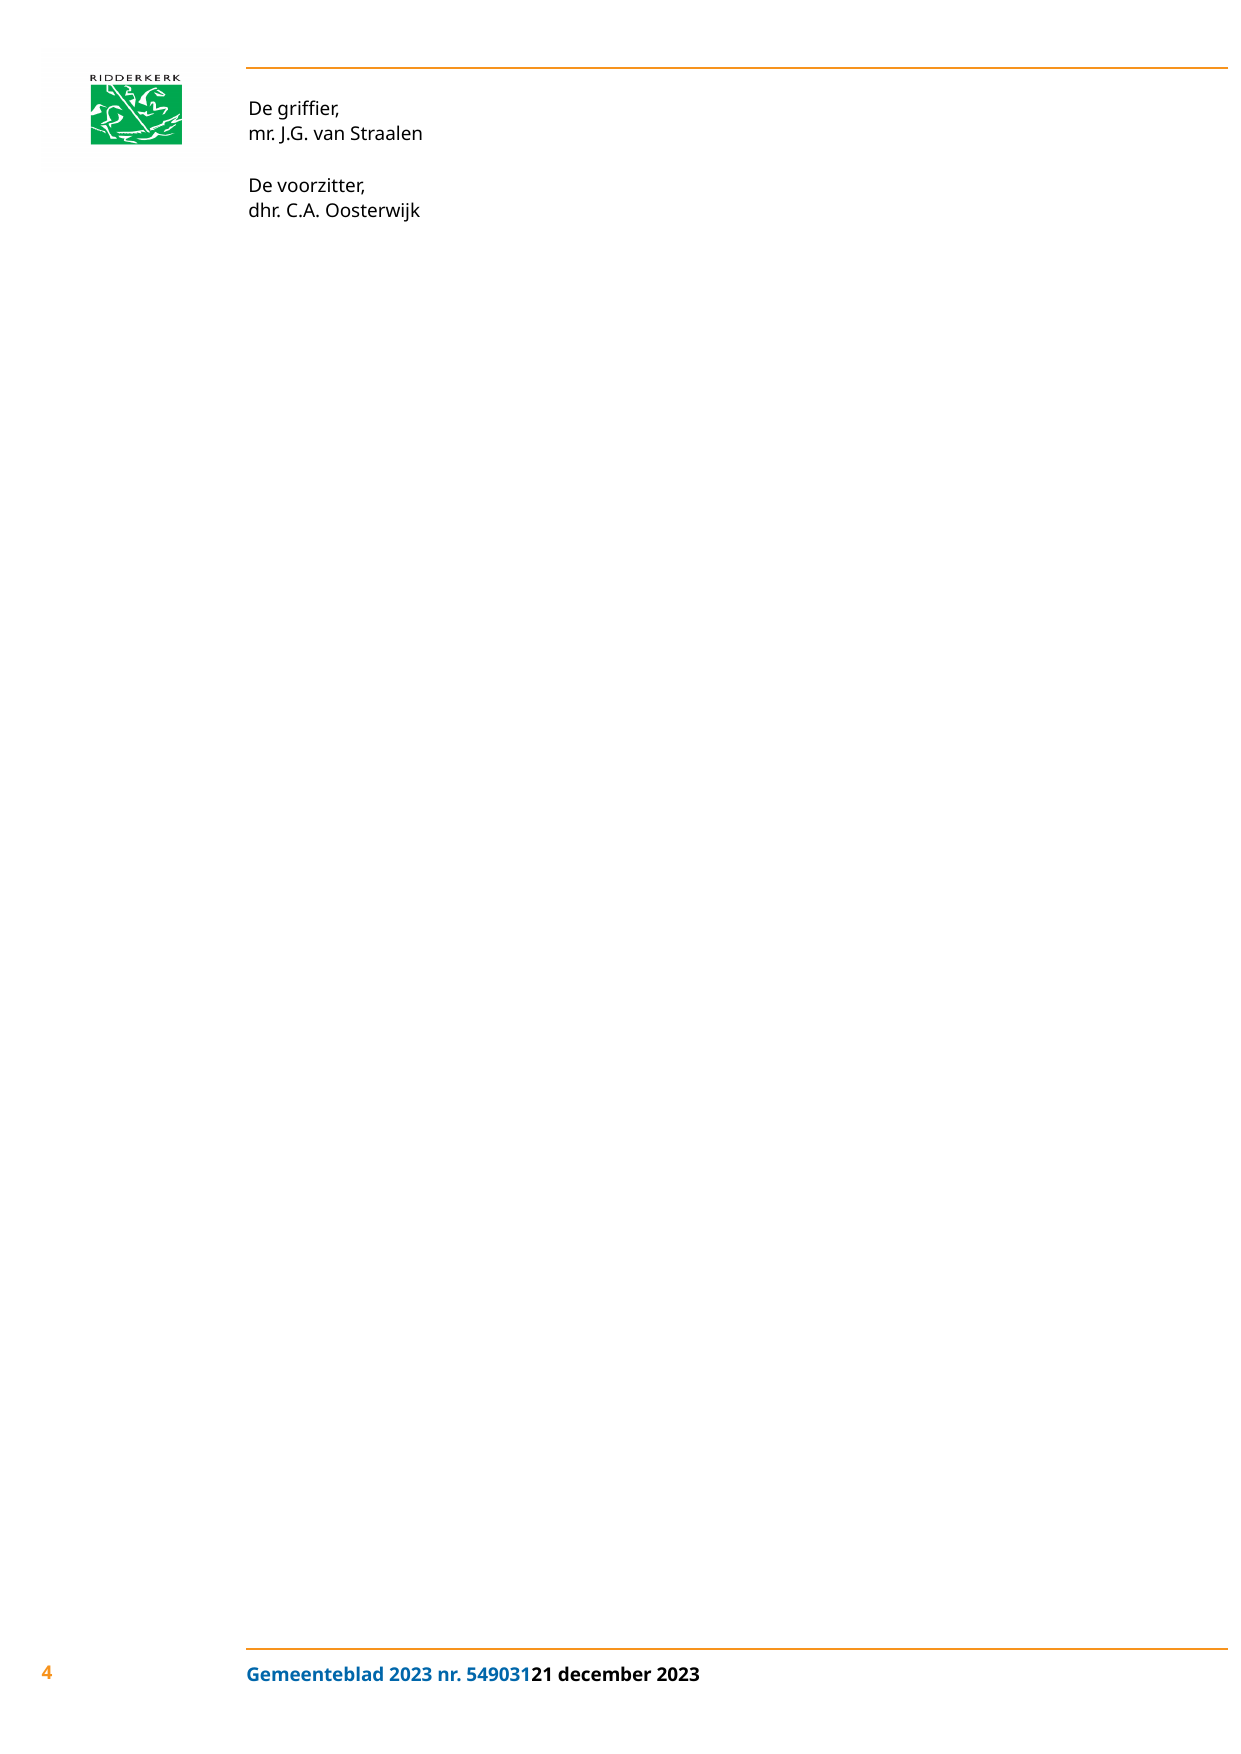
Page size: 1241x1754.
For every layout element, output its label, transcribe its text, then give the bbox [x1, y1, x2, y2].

text mr. J.G. van Straalen [248, 121, 1152, 146]
text De griffier, [248, 95, 1152, 121]
text De voorzitter, [248, 172, 1152, 198]
text dhr. C.A. Oosterwijk [248, 198, 1152, 223]
picture [41, 47, 231, 172]
